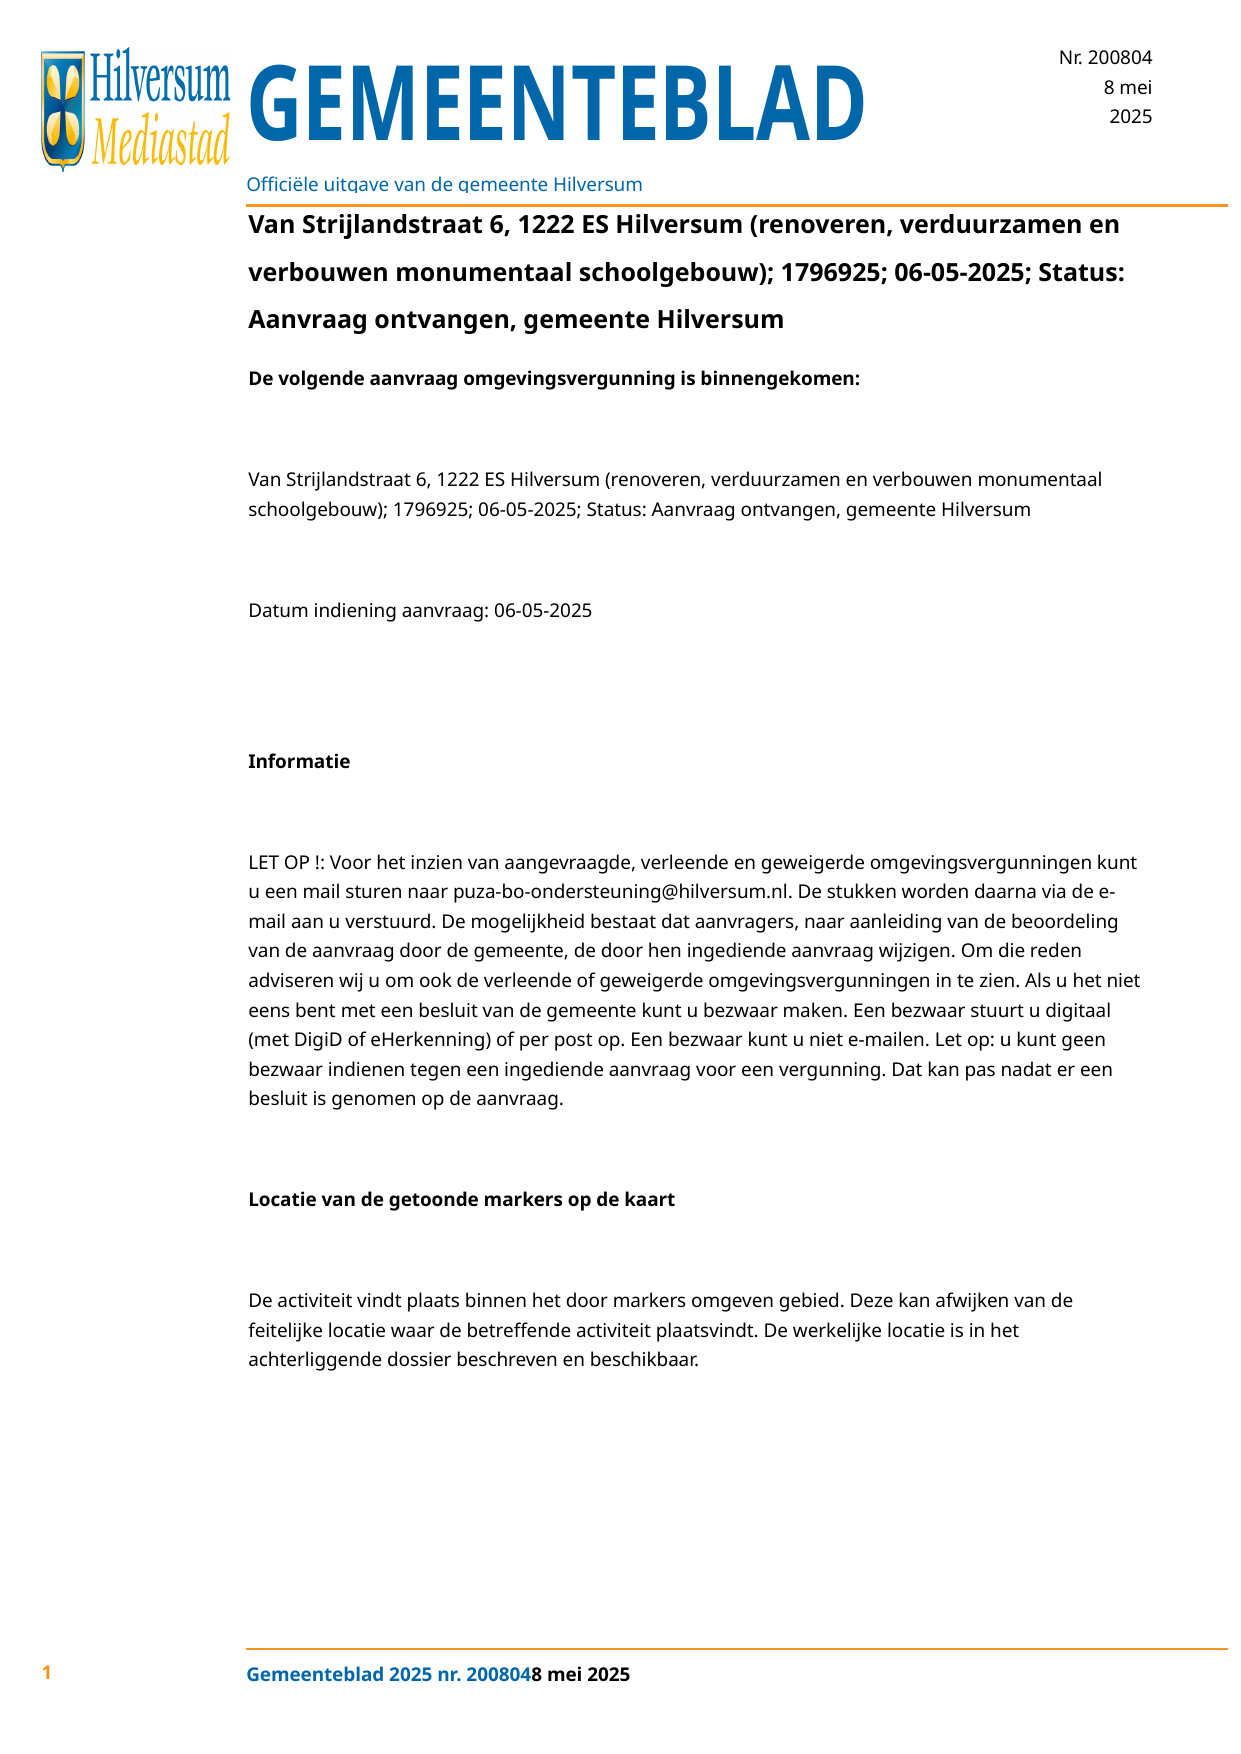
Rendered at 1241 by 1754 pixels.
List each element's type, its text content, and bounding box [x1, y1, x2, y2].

text Van Strijlandstraat 6, 1222 ES Hilversum (renoveren, verduurzamen en verbouwen monumentaal schoolgebouw); 1796925; 06-05-2025; Status: Aanvraag ontvangen, gemeente Hilversum [248, 466, 1152, 522]
picture [41, 47, 231, 172]
text Informatie [248, 748, 1152, 774]
text Van Strijlandstraat 6, 1222 ES Hilversum (renoveren, verduurzamen en verbouwen monumentaal schoolgebouw); 1796925; 06-05-2025; Status: Aanvraag ontvangen, gemeente Hilversum [248, 207, 1152, 336]
text Datum indiening aanvraag: 06-05-2025 [248, 597, 1152, 622]
text LET OP !: Voor het inzien van aangevraagde, verleende en geweigerde omgevingsvergunningen kunt u een mail sturen naar puza-bo-ondersteuning@hilversum.nl. De stukken worden daarna via de e-mail aan u verstuurd. De mogelijkheid bestaat dat aanvragers, naar aanleiding van de beoordeling van de aanvraag door de gemeente, de door hen ingediende aanvraag wijzigen. Om die reden adviseren wij u om ook de verleende of geweigerde omgevingsvergunningen in te zien. Als u het niet eens bent met een besluit van de gemeente kunt u bezwaar maken. Een bezwaar stuurt u digitaal (met DigiD of eHerkenning) of per post op. Een bezwaar kunt u niet e-mailen. Let op: u kunt geen bezwaar indienen tegen een ingediende aanvraag voor een vergunning. Dat kan pas nadat er een besluit is genomen op de aanvraag. [248, 849, 1152, 1111]
text Locatie van de getoonde markers op de kaart [248, 1186, 1152, 1212]
text De activiteit vindt plaats binnen het door markers omgeven gebied. Deze kan afwijken van de feitelijke locatie waar de betreffende activiteit plaatsvindt. De werkelijke locatie is in het achterliggende dossier beschreven en beschikbaar. [248, 1287, 1152, 1372]
text De volgende aanvraag omgevingsvergunning is binnengekomen: [248, 366, 1152, 391]
